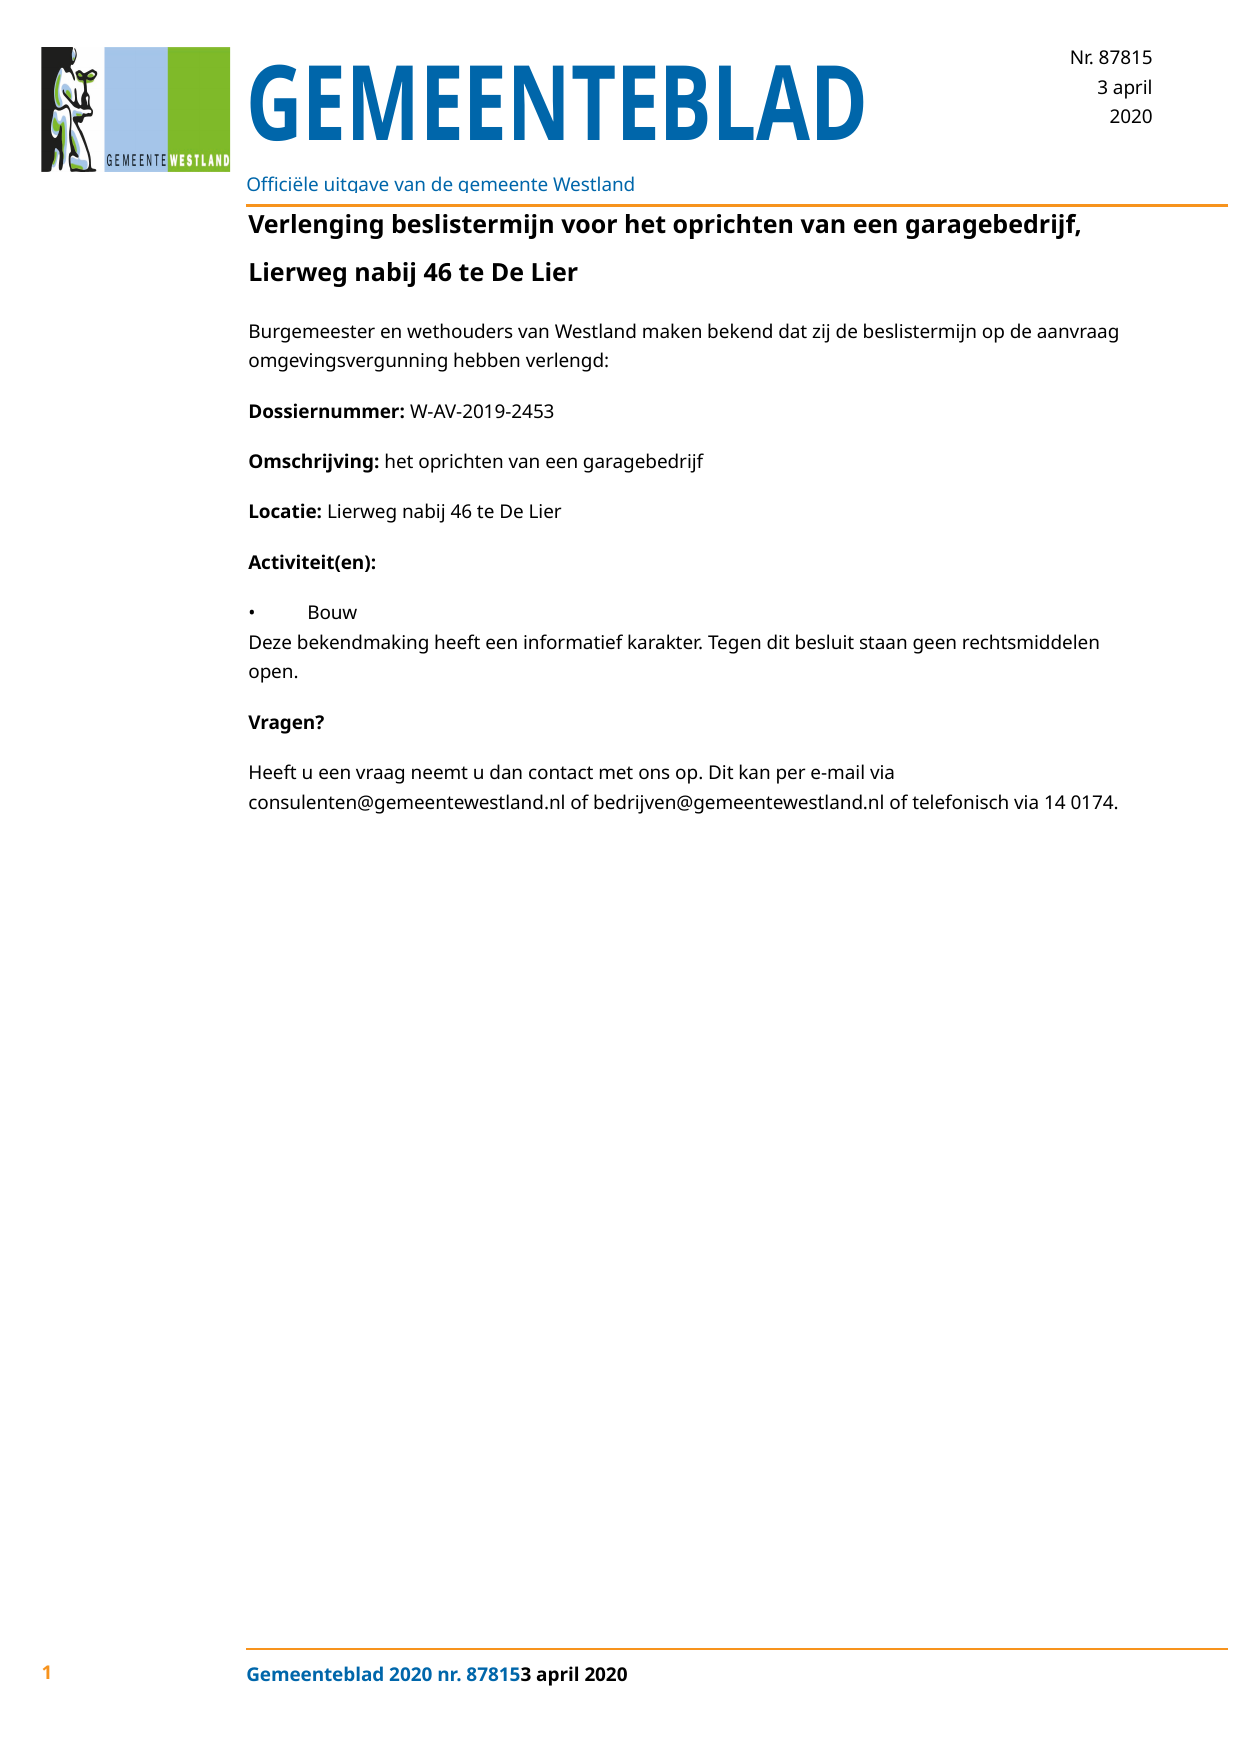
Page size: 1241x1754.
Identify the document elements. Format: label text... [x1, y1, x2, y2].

picture [41, 47, 231, 172]
text Verlenging beslistermijn voor het oprichten van een garagebedrijf, Lierweg nabij 46 te De Lier [248, 207, 1152, 288]
list Bouw [248, 599, 1152, 625]
text Omschrijving: het oprichten van een garagebedrijf [248, 448, 1152, 474]
text Vragen? [248, 709, 1152, 735]
text Heeft u een vraag neemt u dan contact met ons op. Dit kan per e-mail via consulenten@gemeentewestland.nl of bedrijven@gemeentewestland.nl of telefonisch via 14 0174. [248, 759, 1152, 815]
text Dossiernummer: W-AV-2019-2453 [248, 398, 1152, 424]
text Burgemeester en wethouders van Westland maken bekend dat zij de beslistermijn op de aanvraag omgevingsvergunning hebben verlengd: [248, 318, 1152, 373]
text Locatie: Lierweg nabij 46 te De Lier [248, 499, 1152, 524]
text Activiteit(en): [248, 549, 1152, 575]
text Deze bekendmaking heeft een informatief karakter. Tegen dit besluit staan geen rechtsmiddelen open. [248, 629, 1152, 684]
